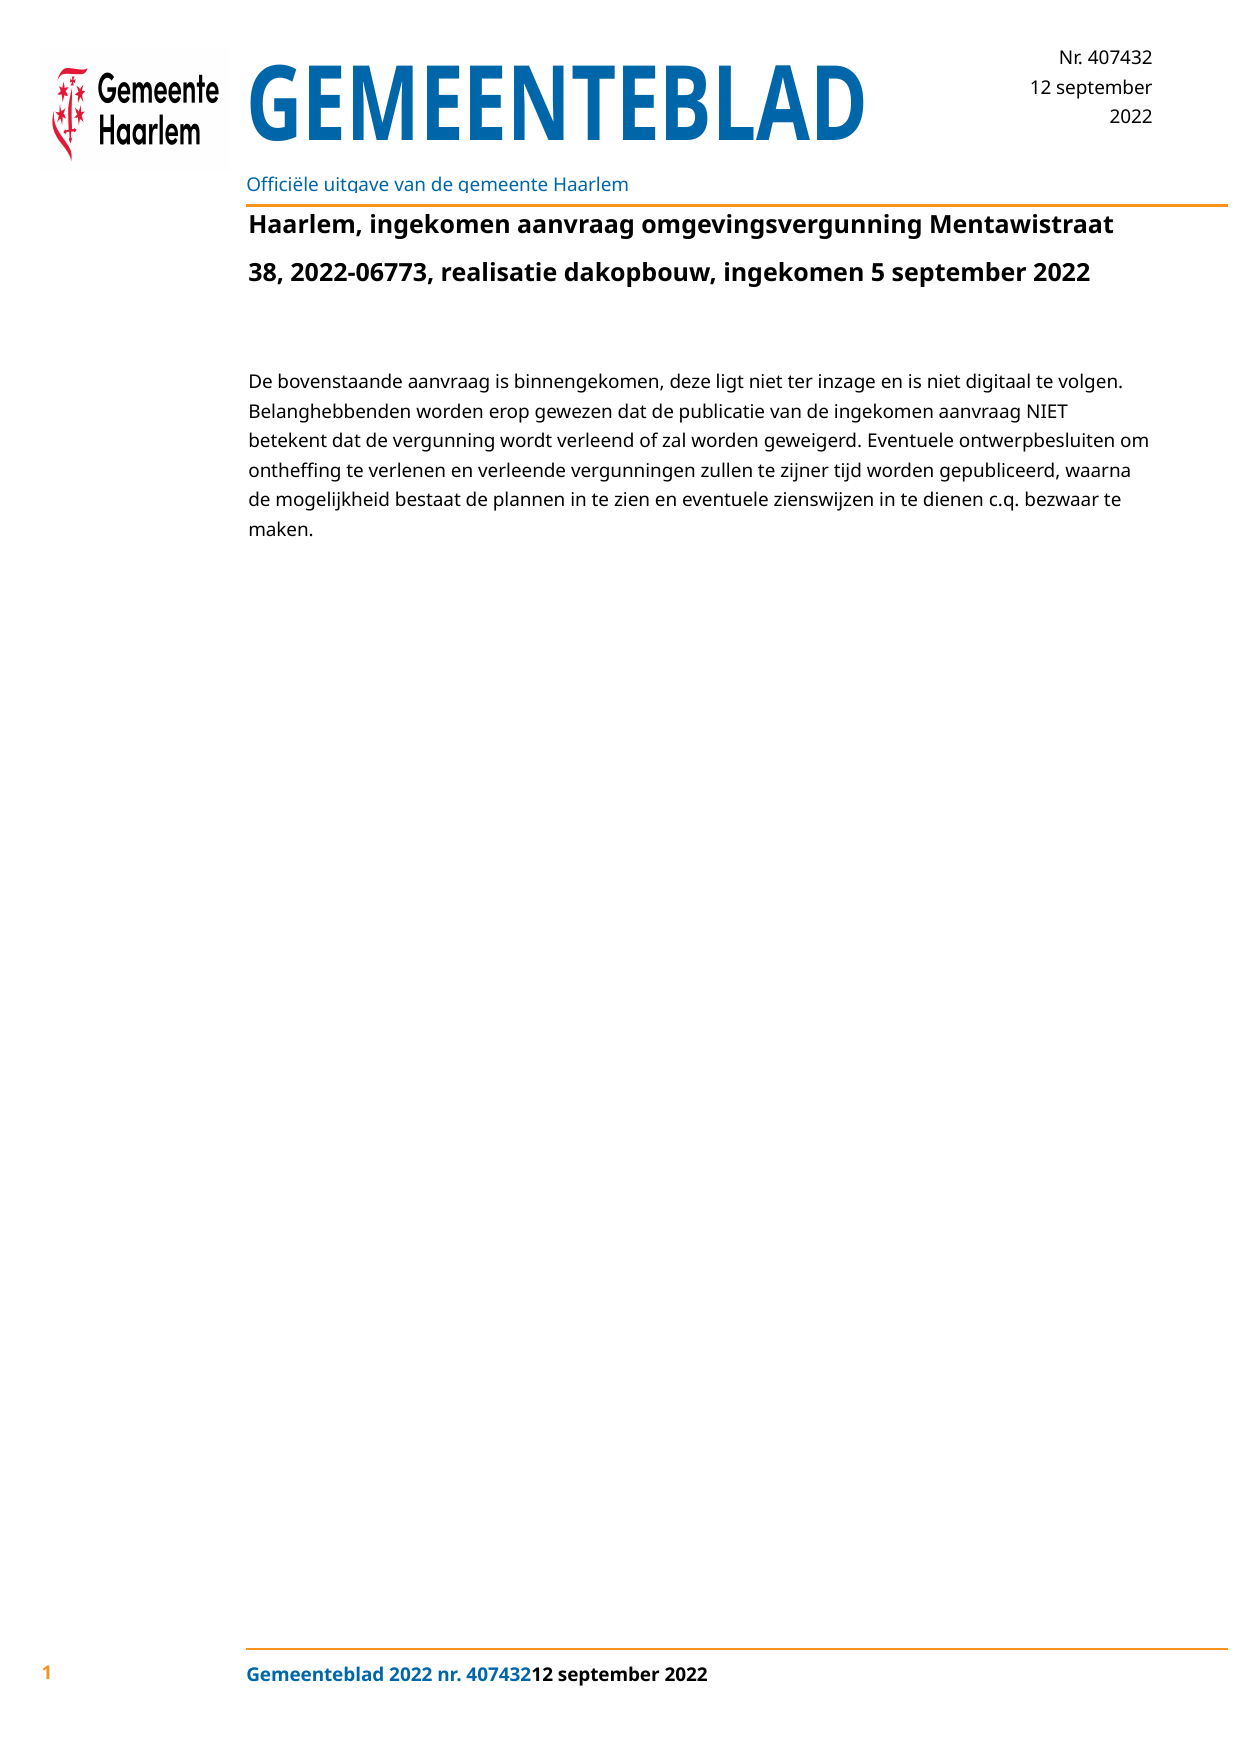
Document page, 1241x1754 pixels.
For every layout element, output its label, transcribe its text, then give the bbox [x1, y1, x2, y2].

picture [41, 47, 231, 172]
text De bovenstaande aanvraag is binnengekomen, deze ligt niet ter inzage en is niet digitaal te volgen. Belanghebbenden worden erop gewezen dat de publicatie van de ingekomen aanvraag NIET betekent dat de vergunning wordt verleend of zal worden geweigerd. Eventuele ontwerpbesluiten om ontheffing te verlenen en verleende vergunningen zullen te zijner tijd worden gepubliceerd, waarna de mogelijkheid bestaat de plannen in te zien en eventuele zienswijzen in te dienen c.q. bezwaar te maken. [248, 368, 1152, 542]
text Haarlem, ingekomen aanvraag omgevingsvergunning Mentawistraat 38, 2022-06773, realisatie dakopbouw, ingekomen 5 september 2022 [248, 207, 1152, 288]
